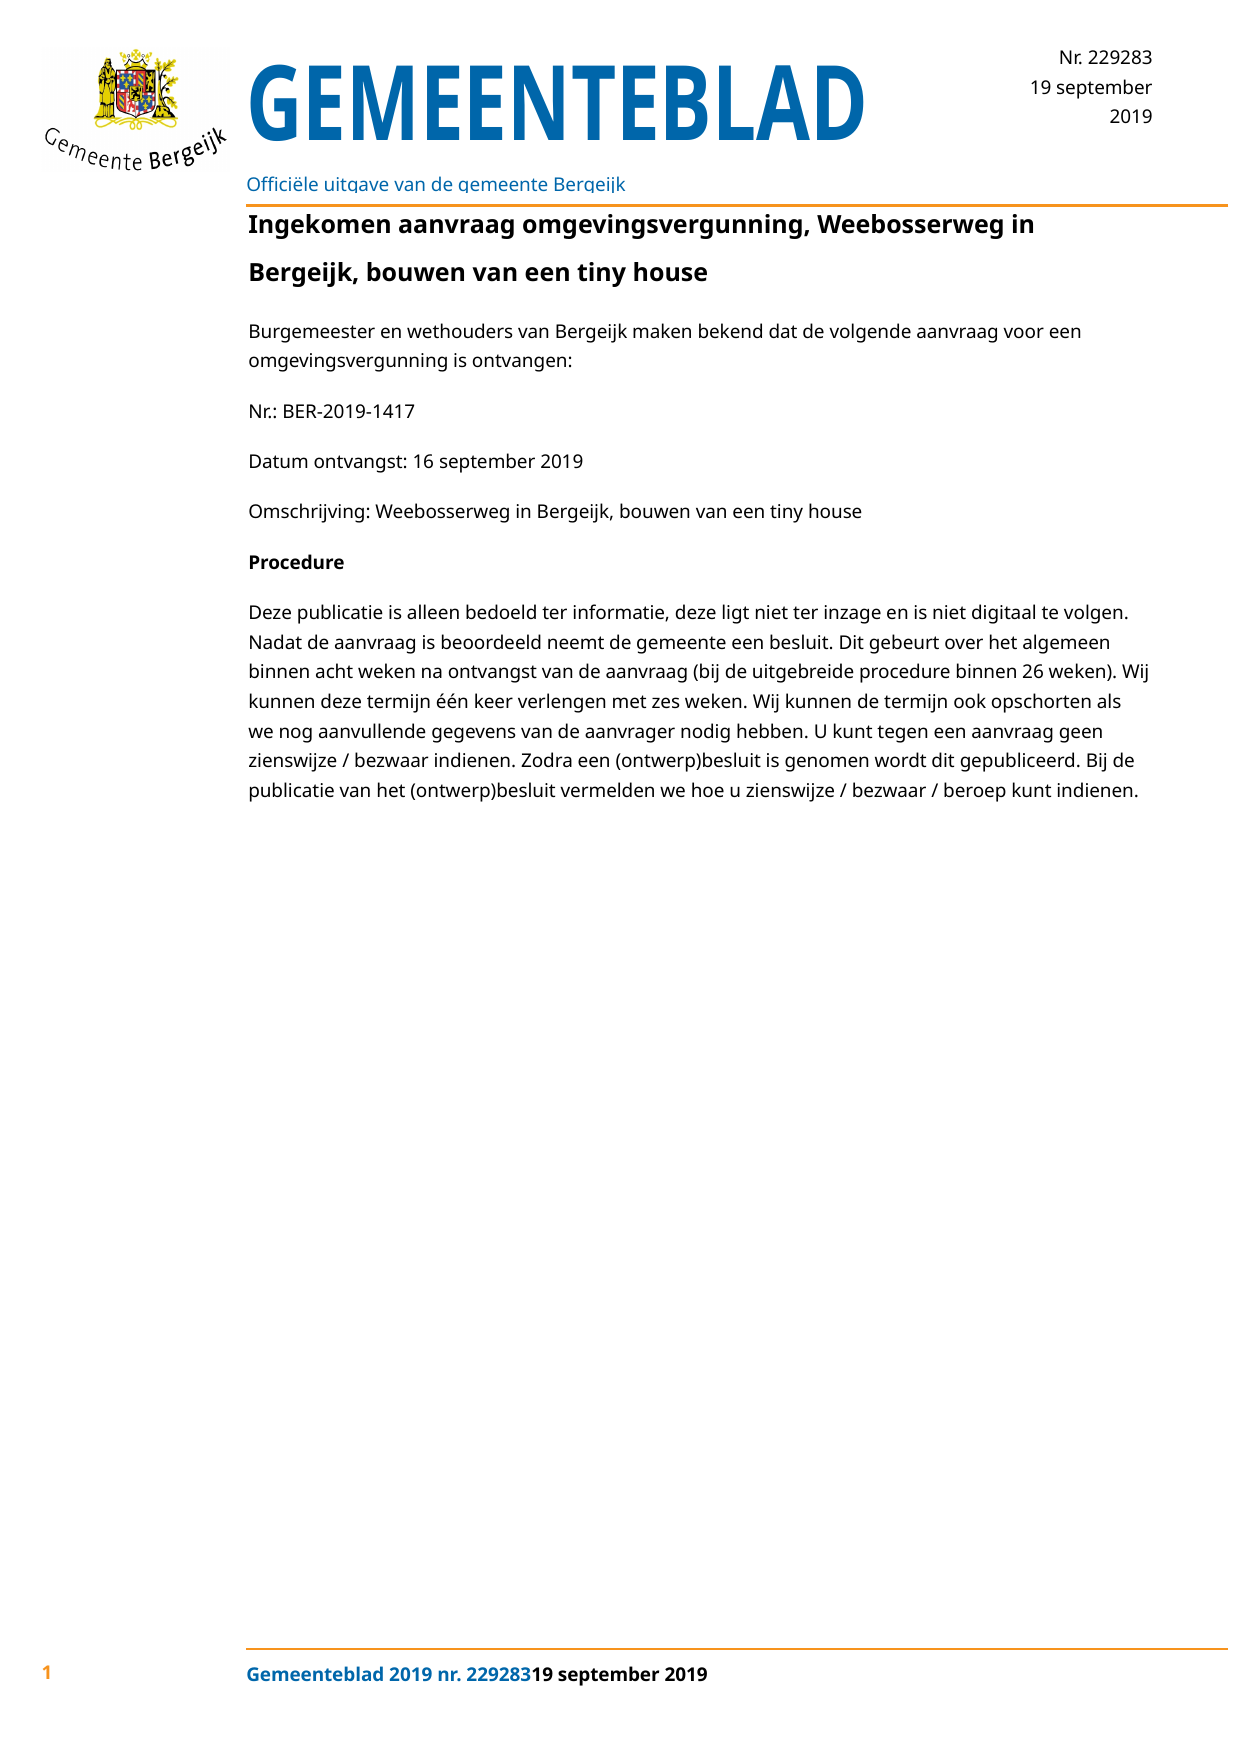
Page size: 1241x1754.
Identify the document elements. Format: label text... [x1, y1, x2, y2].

text Omschrijving: Weebosserweg in Bergeijk, bouwen van een tiny house [248, 499, 1152, 524]
text Burgemeester en wethouders van Bergeijk maken bekend dat de volgende aanvraag voor een omgevingsvergunning is ontvangen: [248, 318, 1152, 373]
text Procedure [248, 549, 1152, 575]
text Deze publicatie is alleen bedoeld ter informatie, deze ligt niet ter inzage en is niet digitaal te volgen. Nadat de aanvraag is beoordeeld neemt de gemeente een besluit. Dit gebeurt over het algemeen binnen acht weken na ontvangst van de aanvraag (bij de uitgebreide procedure binnen 26 weken). Wij kunnen deze termijn één keer verlengen met zes weken. Wij kunnen de termijn ook opschorten als we nog aanvullende gegevens van de aanvrager nodig hebben. U kunt tegen een aanvraag geen zienswijze / bezwaar indienen. Zodra een (ontwerp)besluit is genomen wordt dit gepubliceerd. Bij de publicatie van het (ontwerp)besluit vermelden we hoe u zienswijze / bezwaar / beroep kunt indienen. [248, 599, 1152, 803]
text Ingekomen aanvraag omgevingsvergunning, Weebosserweg in Bergeijk, bouwen van een tiny house [248, 207, 1152, 288]
text Nr.: BER-2019-1417 [248, 398, 1152, 424]
picture [41, 47, 231, 172]
text Datum ontvangst: 16 september 2019 [248, 448, 1152, 474]
